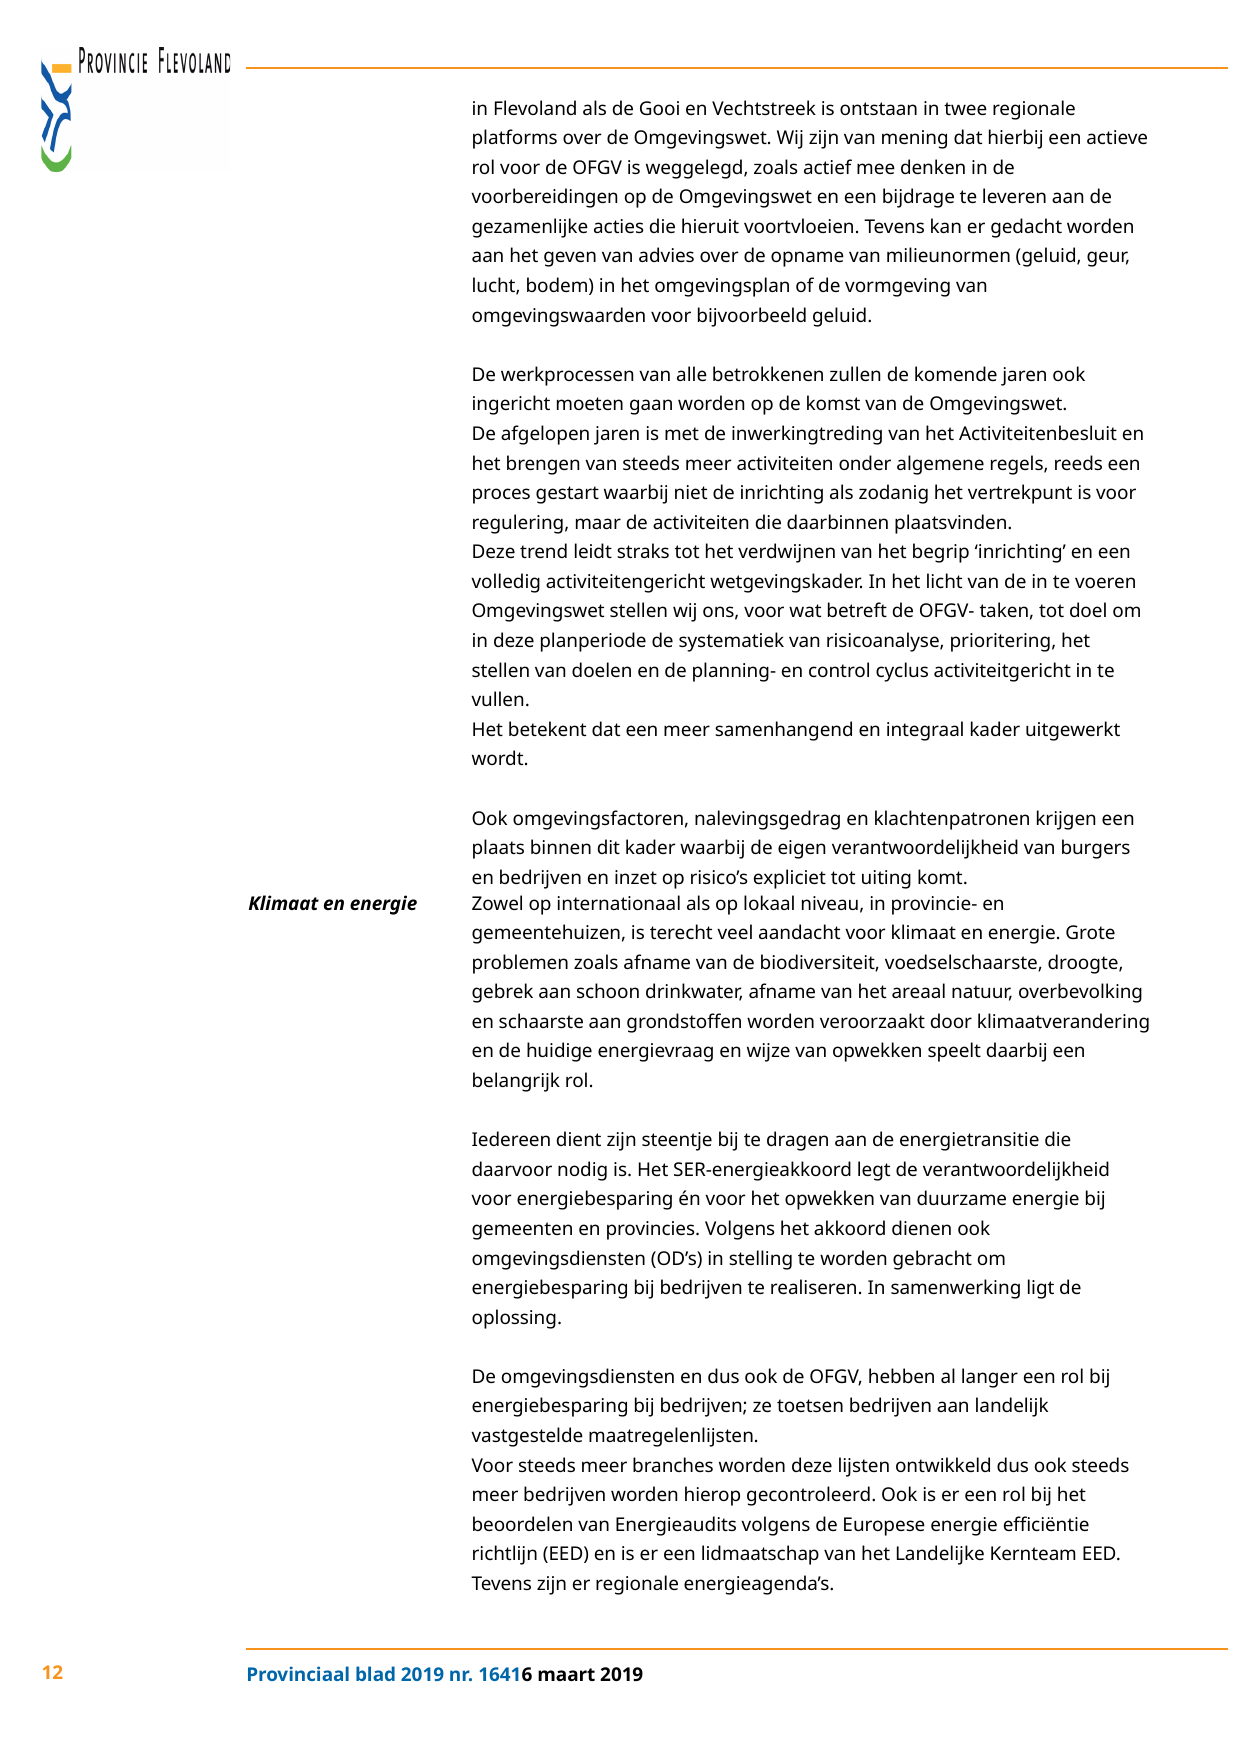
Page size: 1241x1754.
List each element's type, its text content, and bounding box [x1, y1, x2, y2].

table_cell in Flevoland als de Gooi en Vechtstreek is ontstaan in twee regionale platforms over de Omgevingswet. Wij zijn van mening dat hierbij een actieve rol voor de OFGV is weggelegd, zoals actief mee denken in de voorbereidingen op de Omgevingswet en een bijdrage te leveren aan de gezamenlijke acties die hieruit voortvloeien. Tevens kan er gedacht worden aan het geven van advies over de opname van milieunormen (geluid, geur, lucht, bodem) in het omgevingsplan of de vormgeving van omgevingswaarden voor bijvoorbeeld geluid. De werkprocessen van alle betrokkenen zullen de komende jaren ook ingericht moeten gaan worden op de komst van de Omgevingswet. De afgelopen jaren is met de inwerkingtreding van het Activiteitenbesluit en het brengen van steeds meer activiteiten onder algemene regels, reeds een proces gestart waarbij niet de inrichting als zodanig het vertrekpunt is voor regulering, maar de activiteiten die daarbinnen plaatsvinden. Deze trend leidt straks tot het verdwijnen van het begrip ‘inrichting’ en een volledig activiteitengericht wetgevingskader. In het licht van de in te voeren Omgevingswet stellen wij ons, voor wat betreft de OFGV- taken, tot doel om in deze planperiode de systematiek van risicoanalyse, prioritering, het stellen van doelen en de planning- en control cyclus activiteitgericht in te vullen. Het betekent dat een meer samenhangend en integraal kader uitgewerkt wordt. Ook omgevingsfactoren, nalevingsgedrag en klachtenpatronen krijgen een plaats binnen dit kader waarbij de eigen verantwoordelijkheid van burgers en bedrijven en inzet op risico’s expliciet tot uiting komt. [471, 95, 1152, 890]
table_cell Zowel op internationaal als op lokaal niveau, in provincie- en gemeentehuizen, is terecht veel aandacht voor klimaat en energie. Grote problemen zoals afname van de biodiversiteit, voedselschaarste, droogte, gebrek aan schoon drinkwater, afname van het areaal natuur, overbevolking en schaarste aan grondstoffen worden veroorzaakt door klimaatverandering en de huidige energievraag en wijze van opwekken speelt daarbij een belangrijk rol. Iedereen dient zijn steentje bij te dragen aan de energietransitie die daarvoor nodig is. Het SER-energieakkoord legt de verantwoordelijkheid voor energiebesparing én voor het opwekken van duurzame energie bij gemeenten en provincies. Volgens het akkoord dienen ook omgevingsdiensten (OD’s) in stelling te worden gebracht om energiebesparing bij bedrijven te realiseren. In samenwerking ligt de oplossing. De omgevingsdiensten en dus ook de OFGV, hebben al langer een rol bij energiebesparing bij bedrijven; ze toetsen bedrijven aan landelijk vastgestelde maatregelenlijsten. Voor steeds meer branches worden deze lijsten ontwikkeld dus ook steeds meer bedrijven worden hierop gecontroleerd. Ook is er een rol bij het beoordelen van Energieaudits volgens de Europese energie efficiëntie richtlijn (EED) en is er een lidmaatschap van het Landelijke Kernteam EED. Tevens zijn er regionale energieagenda’s. [471, 890, 1152, 1596]
table_cell [248, 95, 471, 890]
picture [41, 47, 231, 172]
table_cell Klimaat en energie [248, 890, 471, 1596]
